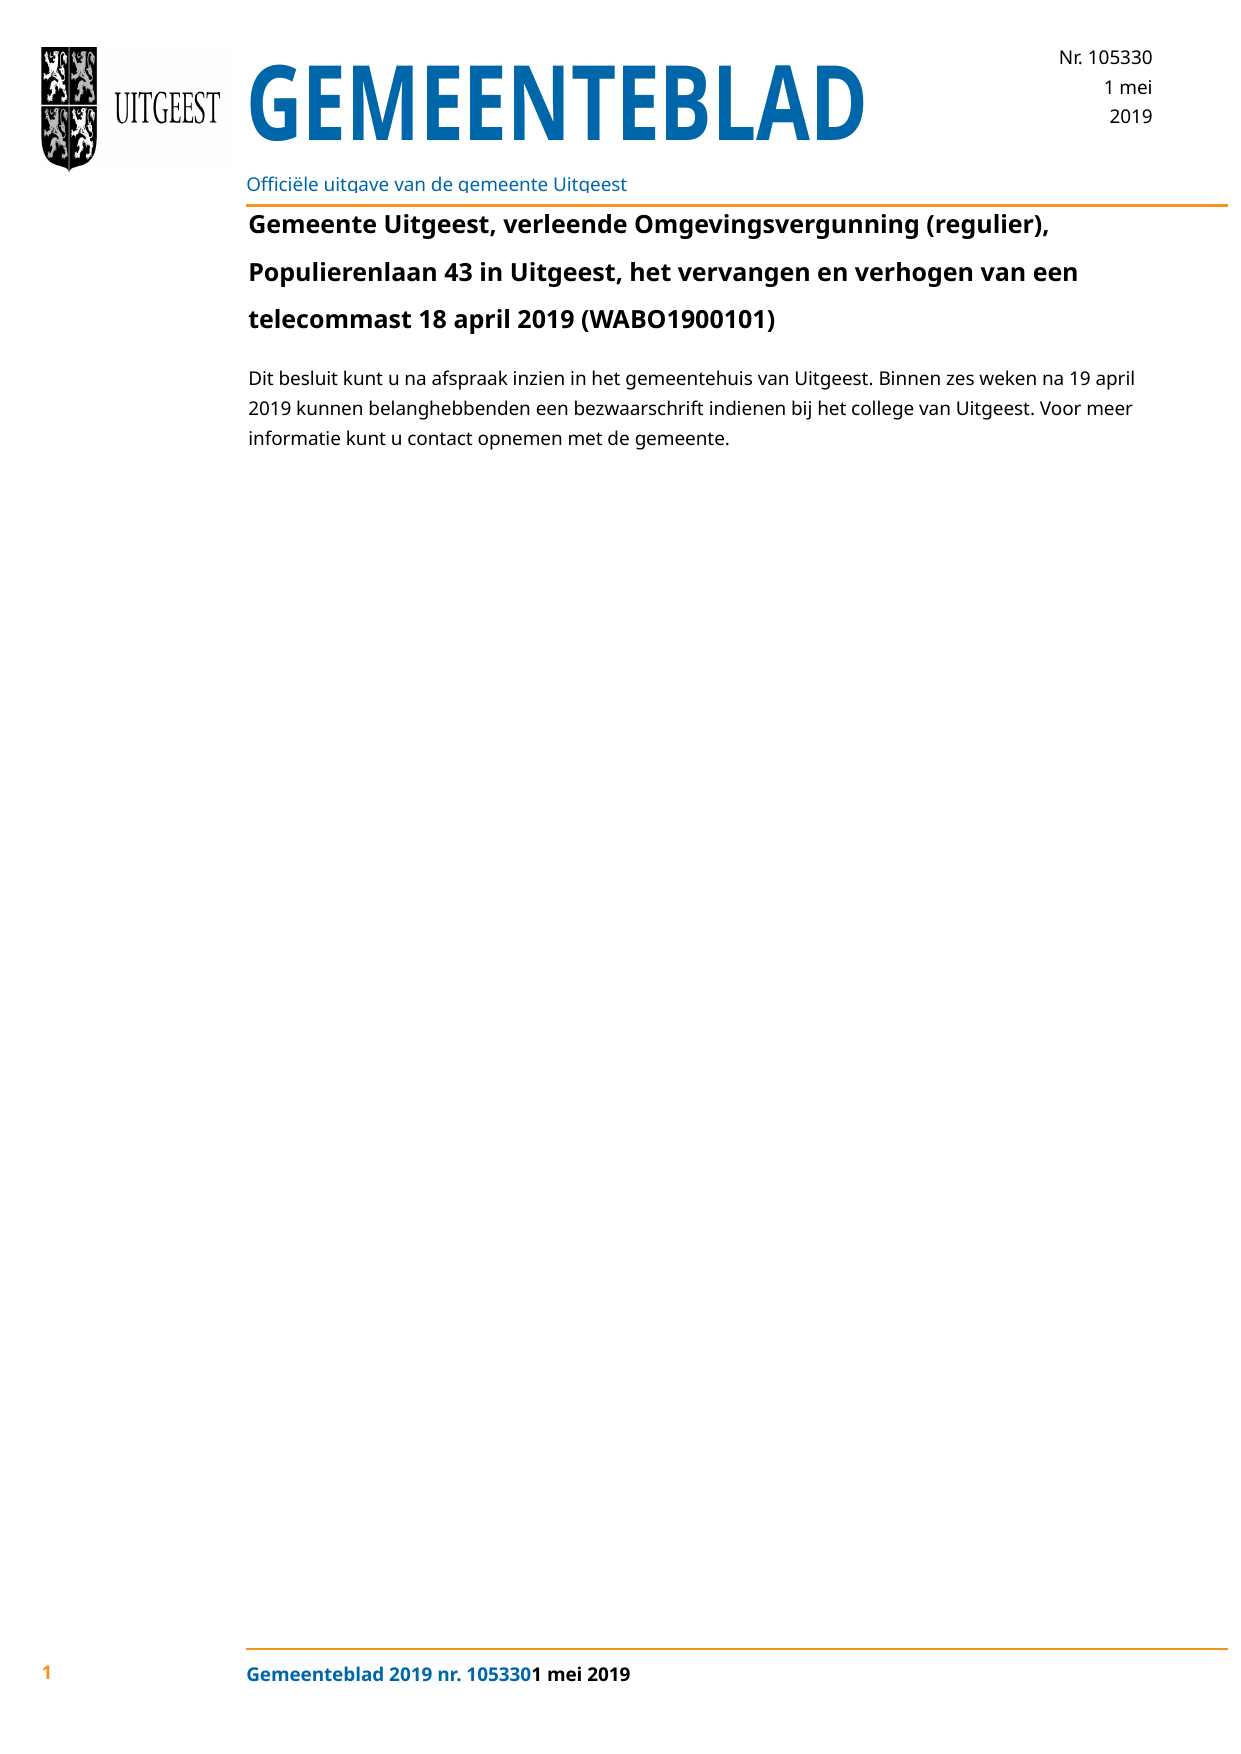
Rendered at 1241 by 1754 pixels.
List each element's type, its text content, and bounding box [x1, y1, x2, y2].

text Gemeente Uitgeest, verleende Omgevingsvergunning (regulier), Populierenlaan 43 in Uitgeest, het vervangen en verhogen van een telecommast 18 april 2019 (WABO1900101) [248, 207, 1152, 336]
text Dit besluit kunt u na afspraak inzien in het gemeentehuis van Uitgeest. Binnen zes weken na 19 april 2019 kunnen belanghebbenden een bezwaarschrift indienen bij het college van Uitgeest. Voor meer informatie kunt u contact opnemen met de gemeente. [248, 366, 1152, 450]
picture [41, 47, 231, 172]
